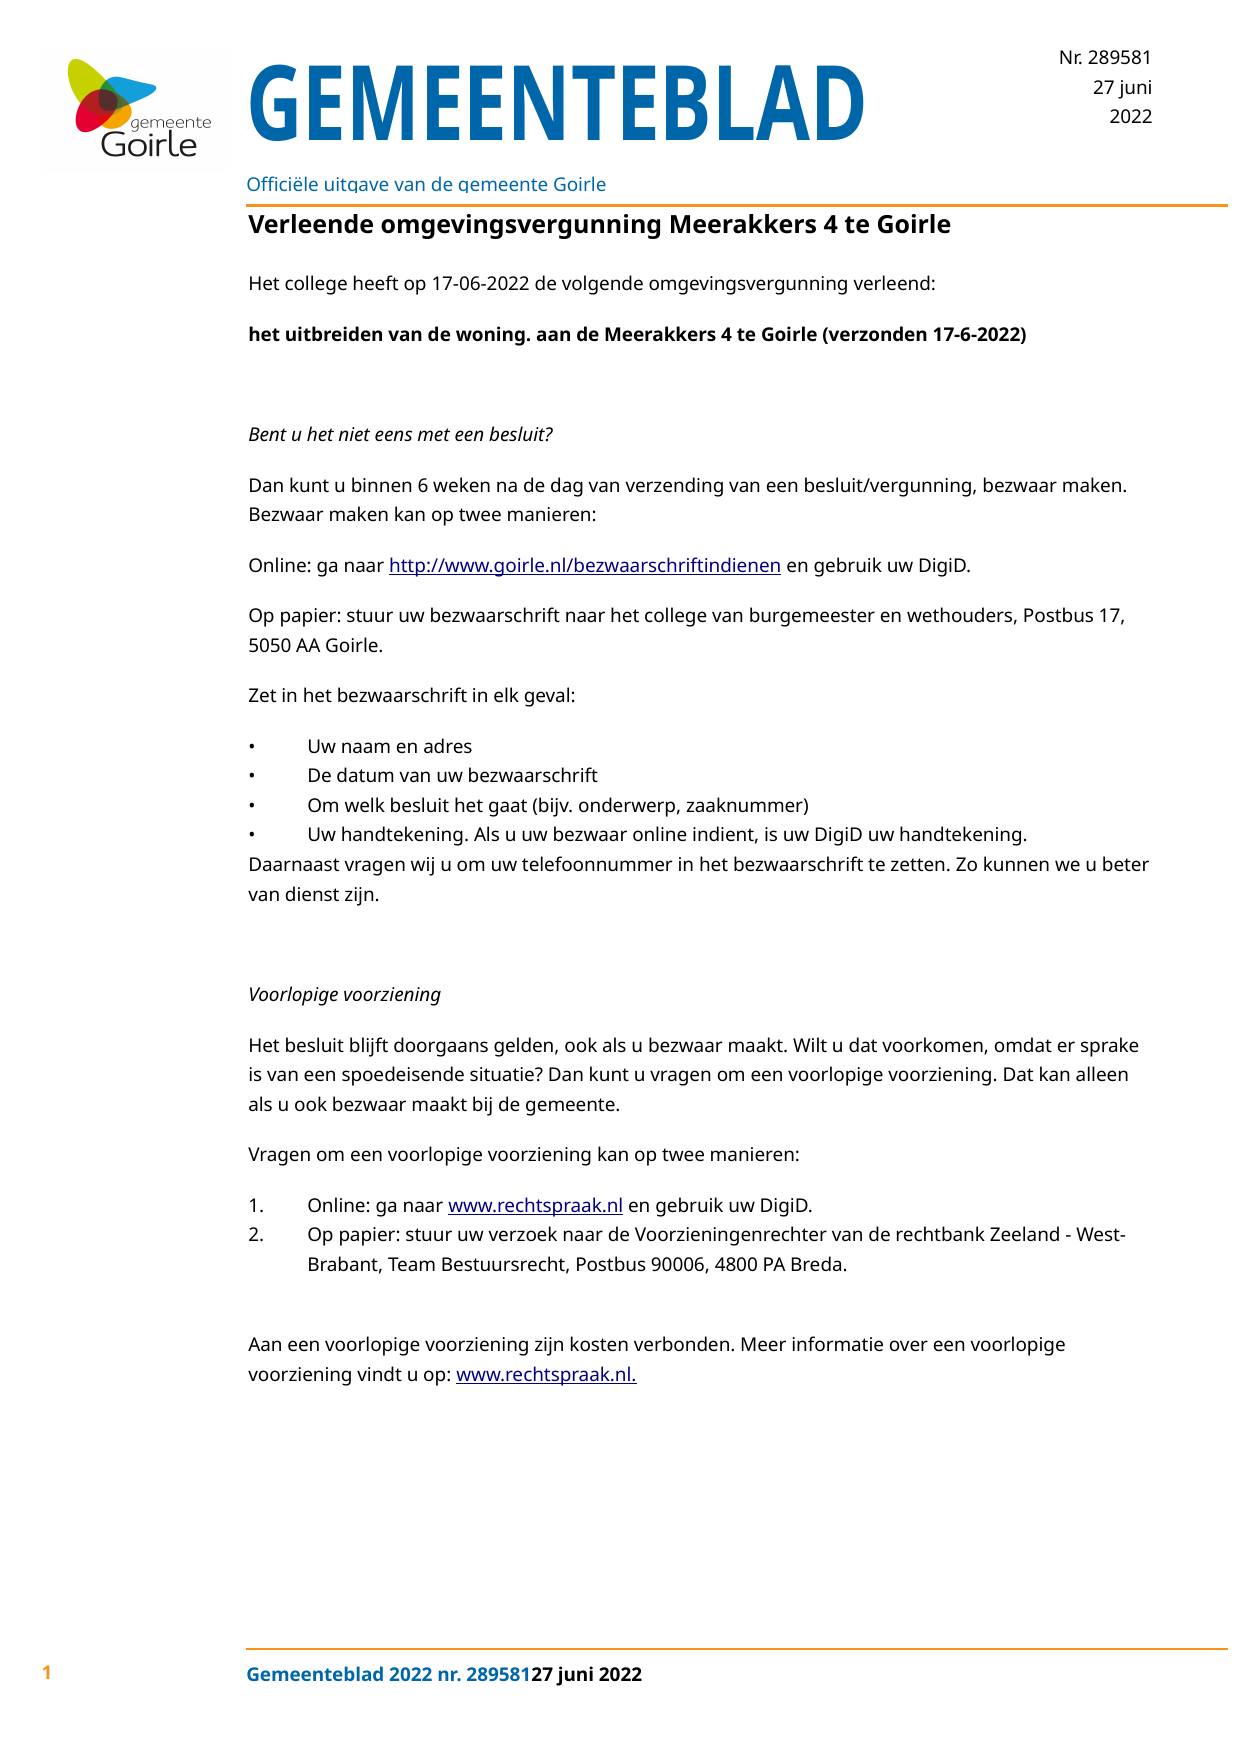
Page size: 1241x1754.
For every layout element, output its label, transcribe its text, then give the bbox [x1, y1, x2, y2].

text Vragen om een voorlopige voorziening kan op twee manieren: [248, 1142, 1152, 1167]
text Daarnaast vragen wij u om uw telefoonnummer in het bezwaarschrift te zetten. Zo kunnen we u beter van dienst zijn. [248, 851, 1152, 906]
text Op papier: stuur uw bezwaarschrift naar het college van burgemeester en wethouders, Postbus 17, 5050 AA Goirle. [248, 602, 1152, 658]
list Uw naam en adres [248, 733, 1152, 758]
text Online: ga naar http://www.goirle.nl/bezwaarschriftindienen en gebruik uw DigiD. [248, 552, 1152, 578]
text Voorlopige voorziening [248, 982, 1152, 1007]
list Online: ga naar www.rechtspraak.nl en gebruik uw DigiD. [248, 1192, 1152, 1218]
text Het besluit blijft doorgaans gelden, ook als u bezwaar maakt. Wilt u dat voorkomen, omdat er sprake is van een spoedeisende situatie? Dan kunt u vragen om een voorlopige voorziening. Dat kan alleen als u ook bezwaar maakt bij de gemeente. [248, 1032, 1152, 1117]
text Zet in het bezwaarschrift in elk geval: [248, 682, 1152, 708]
text Verleende omgevingsvergunning Meerakkers 4 te Goirle [248, 207, 1152, 241]
text Dan kunt u binnen 6 weken na de dag van verzending van een besluit/vergunning, bezwaar maken. Bezwaar maken kan op twee manieren: [248, 472, 1152, 527]
list Op papier: stuur uw verzoek naar de Voorzieningenrechter van de rechtbank Zeeland - West-Brabant, Team Bestuursrecht, Postbus 90006, 4800 PA Breda. [248, 1222, 1152, 1277]
list De datum van uw bezwaarschrift [248, 762, 1152, 788]
text Bent u het niet eens met een besluit? [248, 422, 1152, 447]
list Om welk besluit het gaat (bijv. onderwerp, zaaknummer) [248, 792, 1152, 818]
text Het college heeft op 17-06-2022 de volgende omgevingsvergunning verleend: [248, 270, 1152, 296]
picture [41, 47, 231, 172]
text het uitbreiden van de woning. aan de Meerakkers 4 te Goirle (verzonden 17-6-2022) [248, 321, 1152, 346]
list Uw handtekening. Als u uw bezwaar online indient, is uw DigiD uw handtekening. [248, 822, 1152, 847]
text Aan een voorlopige voorziening zijn kosten verbonden. Meer informatie over een voorlopige voorziening vindt u op: www.rechtspraak.nl. [248, 1331, 1152, 1386]
